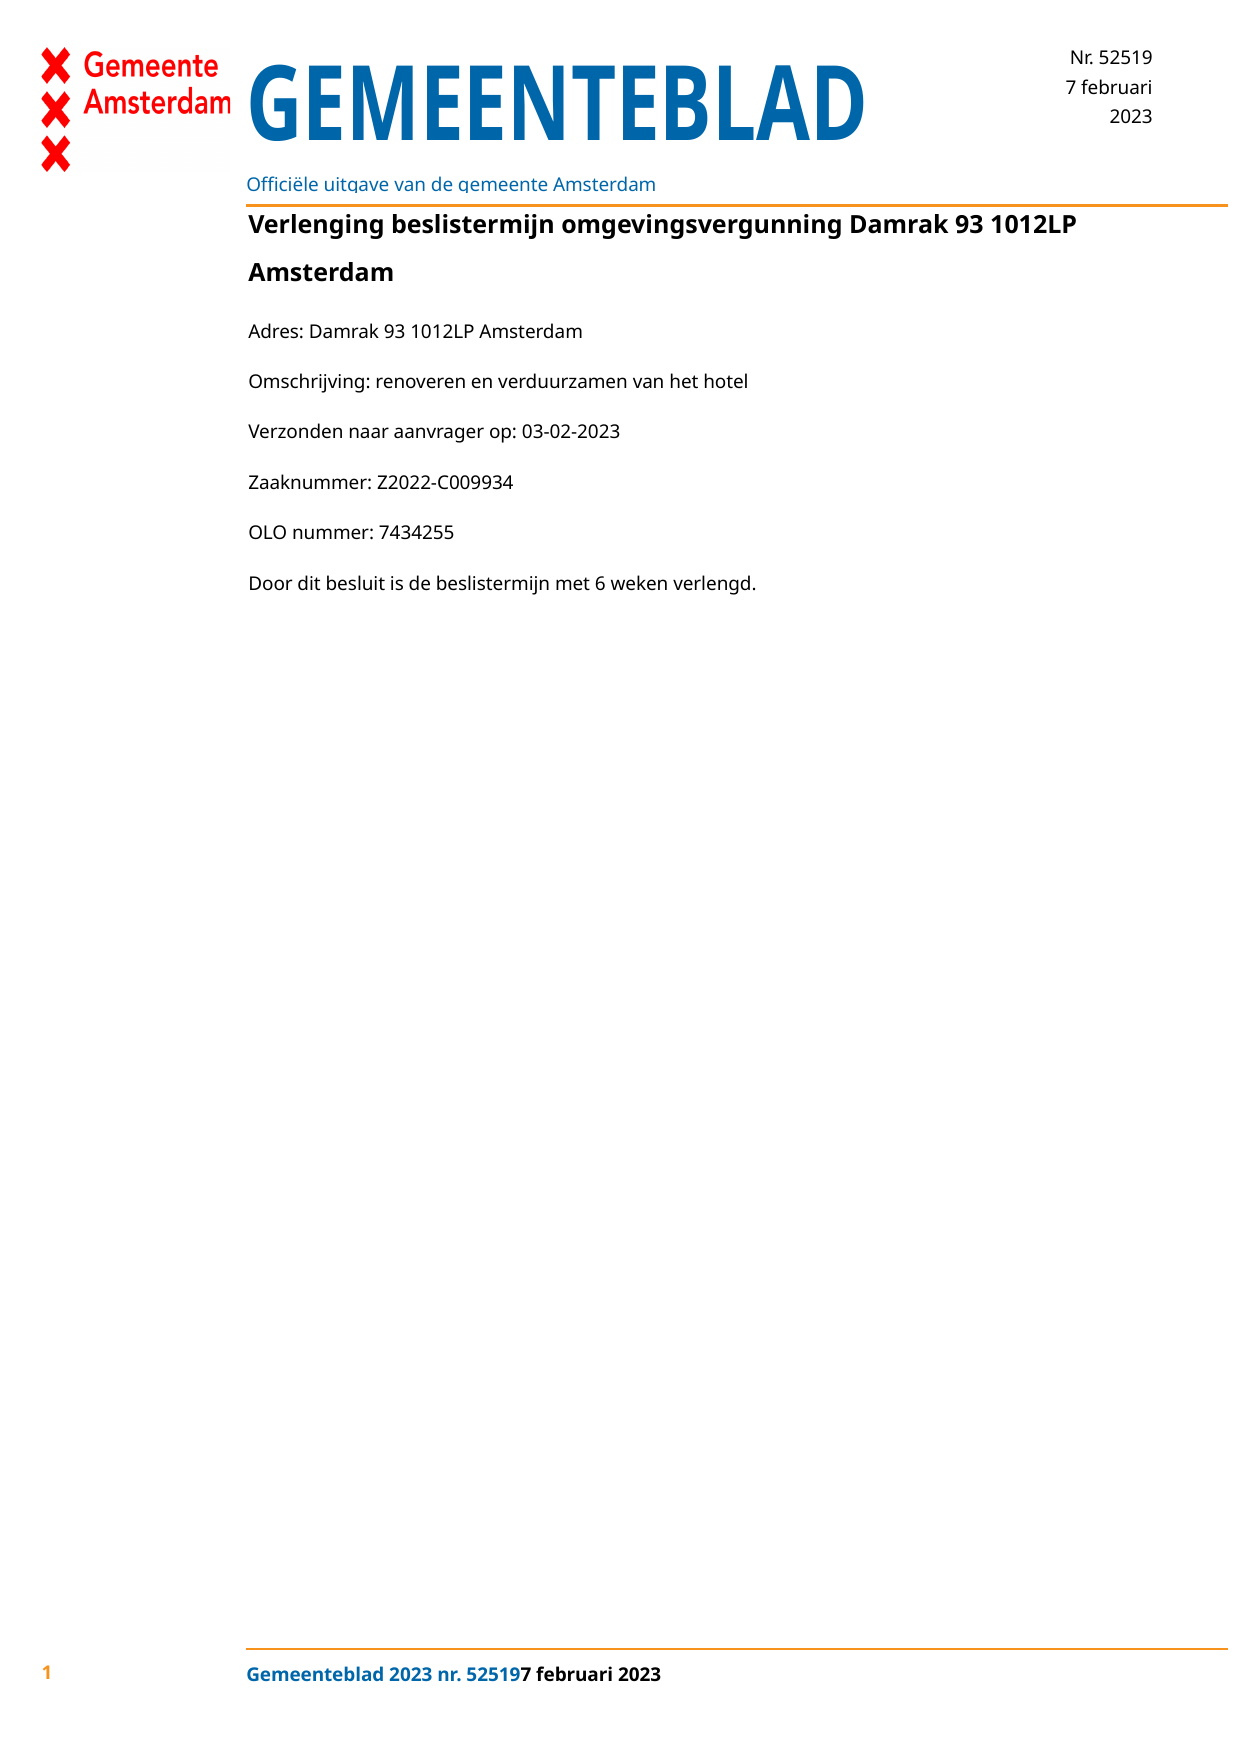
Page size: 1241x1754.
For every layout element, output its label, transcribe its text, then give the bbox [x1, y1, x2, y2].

text Door dit besluit is de beslistermijn met 6 weken verlengd. [248, 570, 1152, 596]
text Verzonden naar aanvrager op: 03-02-2023 [248, 419, 1152, 444]
text Verlenging beslistermijn omgevingsvergunning Damrak 93 1012LP Amsterdam [248, 207, 1152, 288]
text Zaaknummer: Z2022-C009934 [248, 469, 1152, 495]
text Omschrijving: renoveren en verduurzamen van het hotel [248, 368, 1152, 394]
text OLO nummer: 7434255 [248, 519, 1152, 545]
picture [41, 47, 231, 172]
text Adres: Damrak 93 1012LP Amsterdam [248, 318, 1152, 344]
